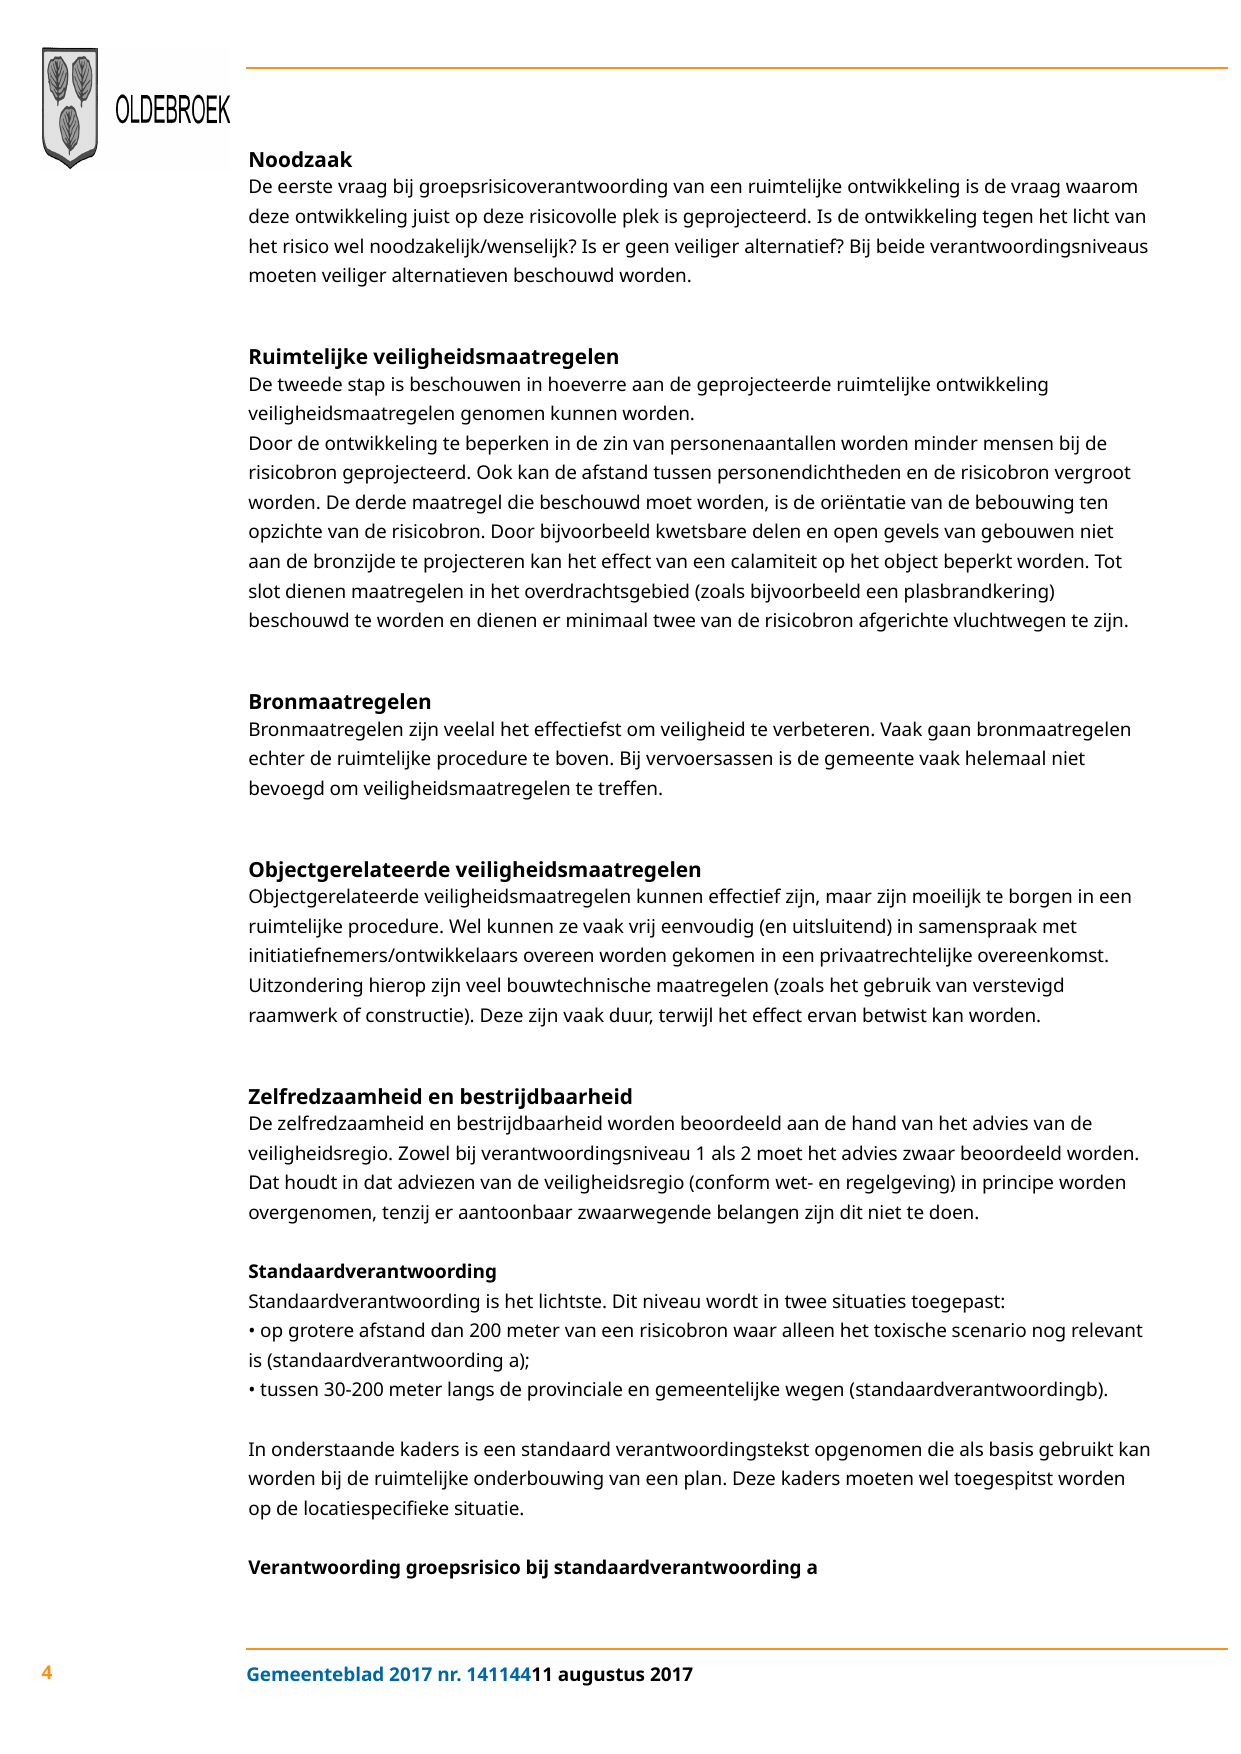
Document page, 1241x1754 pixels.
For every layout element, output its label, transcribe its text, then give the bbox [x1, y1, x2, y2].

text Bronmaatregelen zijn veelal het effectiefst om veiligheid te verbeteren. Vaak gaan bronmaatregelen echter de ruimtelijke procedure te boven. Bij vervoersassen is de gemeente vaak helemaal niet bevoegd om veiligheidsmaatregelen te treffen. [248, 716, 1152, 801]
picture [41, 47, 231, 172]
text Verantwoording groepsrisico bij standaardverantwoording a [248, 1554, 1152, 1580]
text Noodzaak [248, 145, 1152, 174]
text • op grotere afstand dan 200 meter van een risicobron waar alleen het toxische scenario nog relevant is (standaardverantwoording a); [248, 1317, 1152, 1373]
text Standaardverantwoording is het lichtste. Dit niveau wordt in twee situaties toegepast: [248, 1288, 1152, 1313]
text Objectgerelateerde veiligheidsmaatregelen [248, 855, 1152, 883]
text De tweede stap is beschouwen in hoeverre aan de geprojecteerde ruimtelijke ontwikkeling veiligheidsmaatregelen genomen kunnen worden. [248, 371, 1152, 426]
text • tussen 30-200 meter langs de provinciale en gemeentelijke wegen (standaardverantwoordingb). [248, 1377, 1152, 1402]
text Uitzondering hierop zijn veel bouwtechnische maatregelen (zoals het gebruik van verstevigd raamwerk of constructie). Deze zijn vaak duur, terwijl het effect ervan betwist kan worden. [248, 972, 1152, 1028]
text De zelfredzaamheid en bestrijdbaarheid worden beoordeeld aan de hand van het advies van de veiligheidsregio. Zowel bij verantwoordingsniveau 1 als 2 moet het advies zwaar beoordeeld worden. Dat houdt in dat adviezen van de veiligheidsregio (conform wet- en regelgeving) in principe worden overgenomen, tenzij er aantoonbaar zwaarwegende belangen zijn dit niet te doen. [248, 1110, 1152, 1225]
text Objectgerelateerde veiligheidsmaatregelen kunnen effectief zijn, maar zijn moeilijk te borgen in een ruimtelijke procedure. Wel kunnen ze vaak vrij eenvoudig (en uitsluitend) in samenspraak met initiatiefnemers/ontwikkelaars overeen worden gekomen in een privaatrechtelijke overeenkomst. [248, 883, 1152, 968]
text Bronmaatregelen [248, 687, 1152, 716]
text Standaardverantwoording [248, 1258, 1152, 1284]
text Door de ontwikkeling te beperken in de zin van personenaantallen worden minder mensen bij de risicobron geprojecteerd. Ook kan de afstand tussen personendichtheden en de risicobron vergroot worden. De derde maatregel die beschouwd moet worden, is de oriëntatie van de bebouwing ten opzichte van de risicobron. Door bijvoorbeeld kwetsbare delen en open gevels van gebouwen niet aan de bronzijde te projecteren kan het effect van een calamiteit op het object beperkt worden. Tot slot dienen maatregelen in het overdrachtsgebied (zoals bijvoorbeeld een plasbrandkering) beschouwd te worden en dienen er minimaal twee van de risicobron afgerichte vluchtwegen te zijn. [248, 430, 1152, 633]
text Ruimtelijke veiligheidsmaatregelen [248, 342, 1152, 371]
text In onderstaande kaders is een standaard verantwoordingstekst opgenomen die als basis gebruikt kan worden bij de ruimtelijke onderbouwing van een plan. Deze kaders moeten wel toegespitst worden op de locatiespecifieke situatie. [248, 1436, 1152, 1521]
text Zelfredzaamheid en bestrijdbaarheid [248, 1082, 1152, 1110]
text De eerste vraag bij groepsrisicoverantwoording van een ruimtelijke ontwikkeling is de vraag waarom deze ontwikkeling juist op deze risicovolle plek is geprojecteerd. Is de ontwikkeling tegen het licht van het risico wel noodzakelijk/wenselijk? Is er geen veiliger alternatief? Bij beide verantwoordingsniveaus moeten veiliger alternatieven beschouwd worden. [248, 174, 1152, 288]
